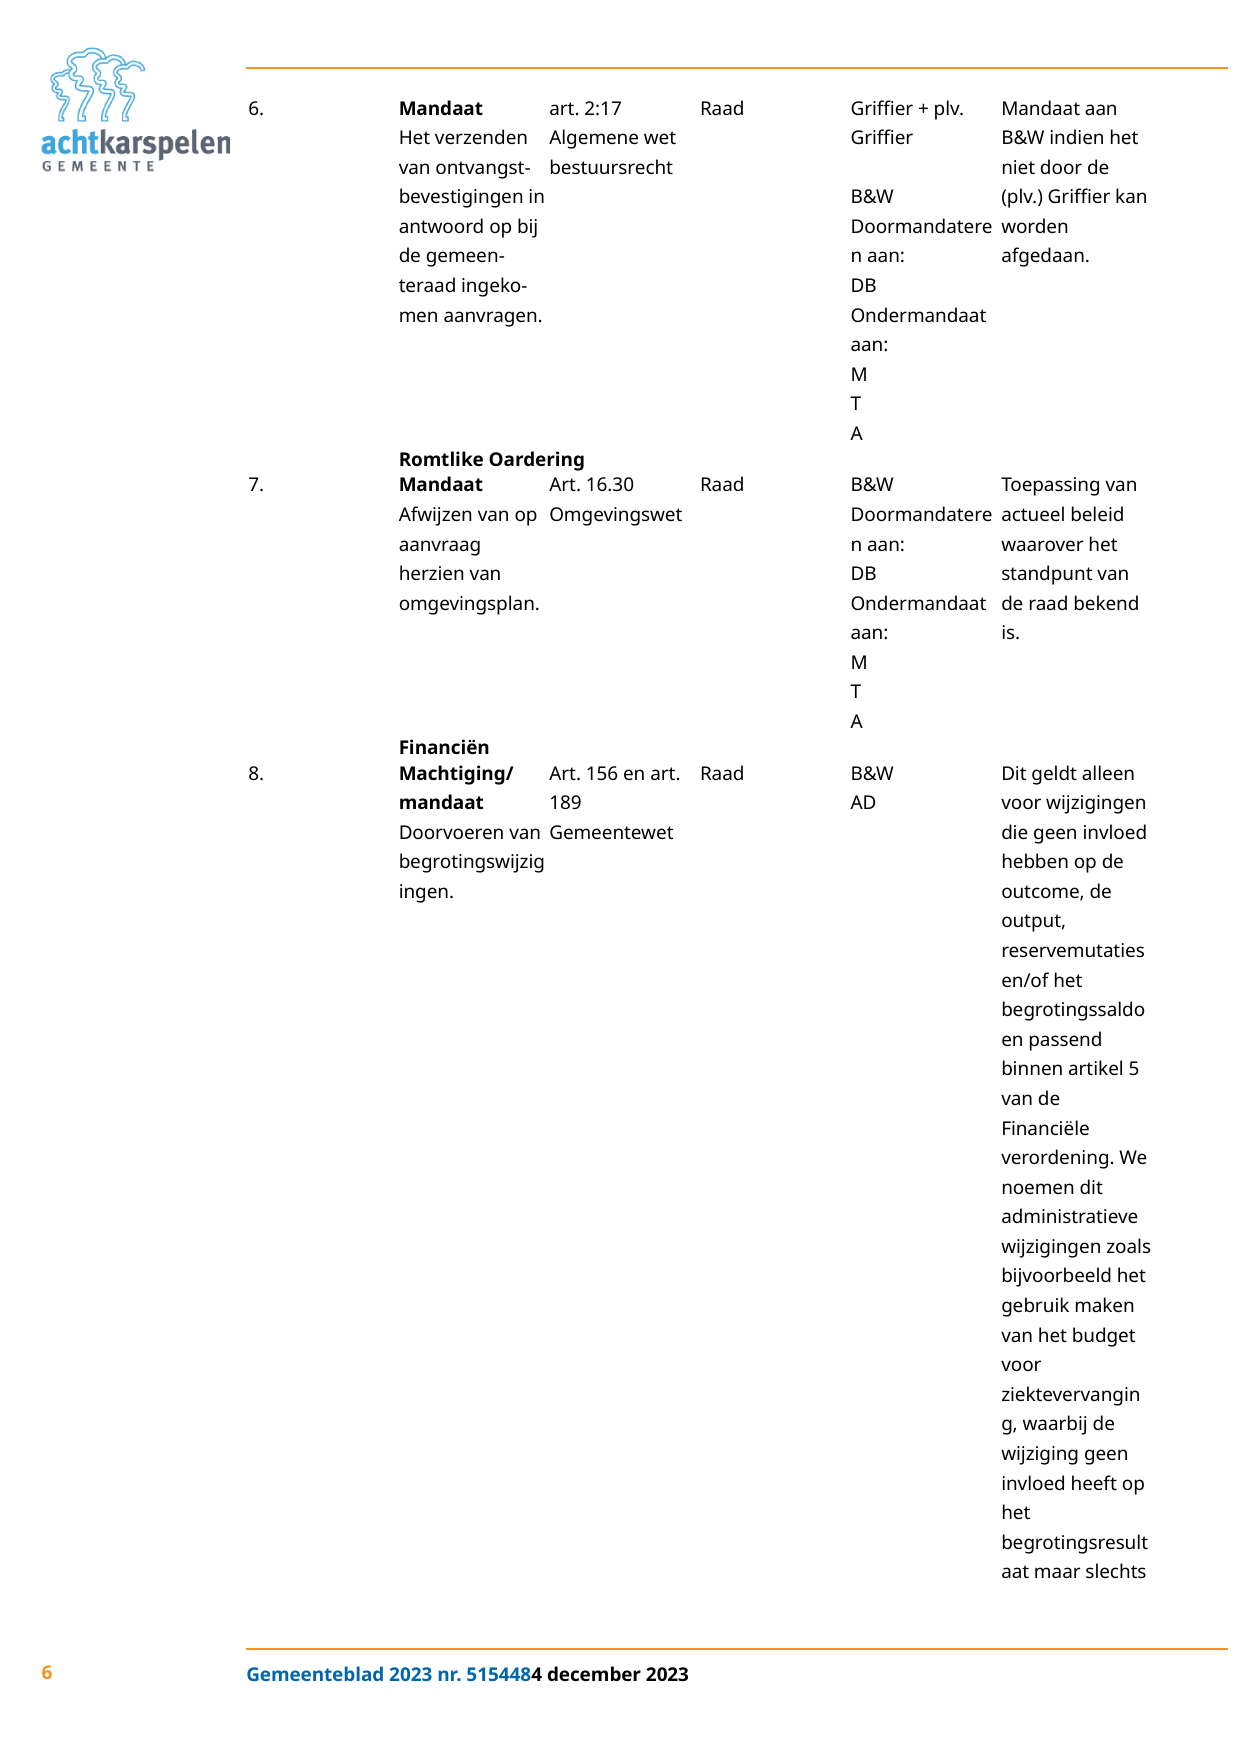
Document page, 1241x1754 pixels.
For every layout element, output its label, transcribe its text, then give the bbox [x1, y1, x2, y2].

table_cell Raad [700, 472, 850, 734]
table_cell Financiën [399, 734, 1152, 760]
table_cell Machtiging/mandaat Doorvoeren van begrotingswijzigingen. [399, 760, 549, 1584]
table_cell Mandaat Afwijzen van op aanvraag herzien van omgevingsplan. [399, 472, 549, 734]
picture [41, 47, 231, 172]
table_cell Raad [700, 760, 850, 1584]
table_cell Toepassing van actueel beleid waarover het standpunt van de raad bekend is. [1001, 472, 1152, 734]
table_cell 8. [248, 760, 398, 1584]
table_cell Mandaat Het verzenden van ontvangst­beves­ti­gin­gen in antwoord op bij de ge­meen­teraad inge­ko­men aanvra­gen. [399, 95, 549, 446]
table_cell [248, 446, 398, 472]
table_cell Mandaat aan B&W indien het niet door de (plv.) Griffier kan worden afgedaan. [1001, 95, 1152, 446]
table_cell Art. 16.30 Omgevingswet [549, 472, 700, 734]
table_cell Romtlike Oardering [399, 446, 1152, 472]
table_cell art. 2:17 Algemene wet bestuursrecht [549, 95, 700, 446]
table_cell Raad [700, 95, 850, 446]
table_cell B&W Doormandateren aan: DB Ondermandaat aan: M T A [850, 472, 1001, 734]
table_cell [248, 734, 398, 760]
table_cell Art. 156 en art. 189 Gemeentewet [549, 760, 700, 1584]
table_cell 7. [248, 472, 398, 734]
table_cell Dit geldt alleen voor wijzigingen die geen invloed hebben op de outcome, de output, reservemutaties en/of het begrotingssaldo en passend binnen artikel 5 van de Financiële verordening. We noemen dit administratieve wijzigingen zoals bijvoorbeeld het gebruik maken van het budget voor ziektevervanging, waarbij de wijziging geen invloed heeft op het begrotingsresultaat maar slechts [1001, 760, 1152, 1584]
table_cell B&W AD [850, 760, 1001, 1584]
table_cell Griffier + plv. Griffier B&W Doormandateren aan: DB Ondermandaat aan: M T A [850, 95, 1001, 446]
table_cell 6. [248, 95, 398, 446]
